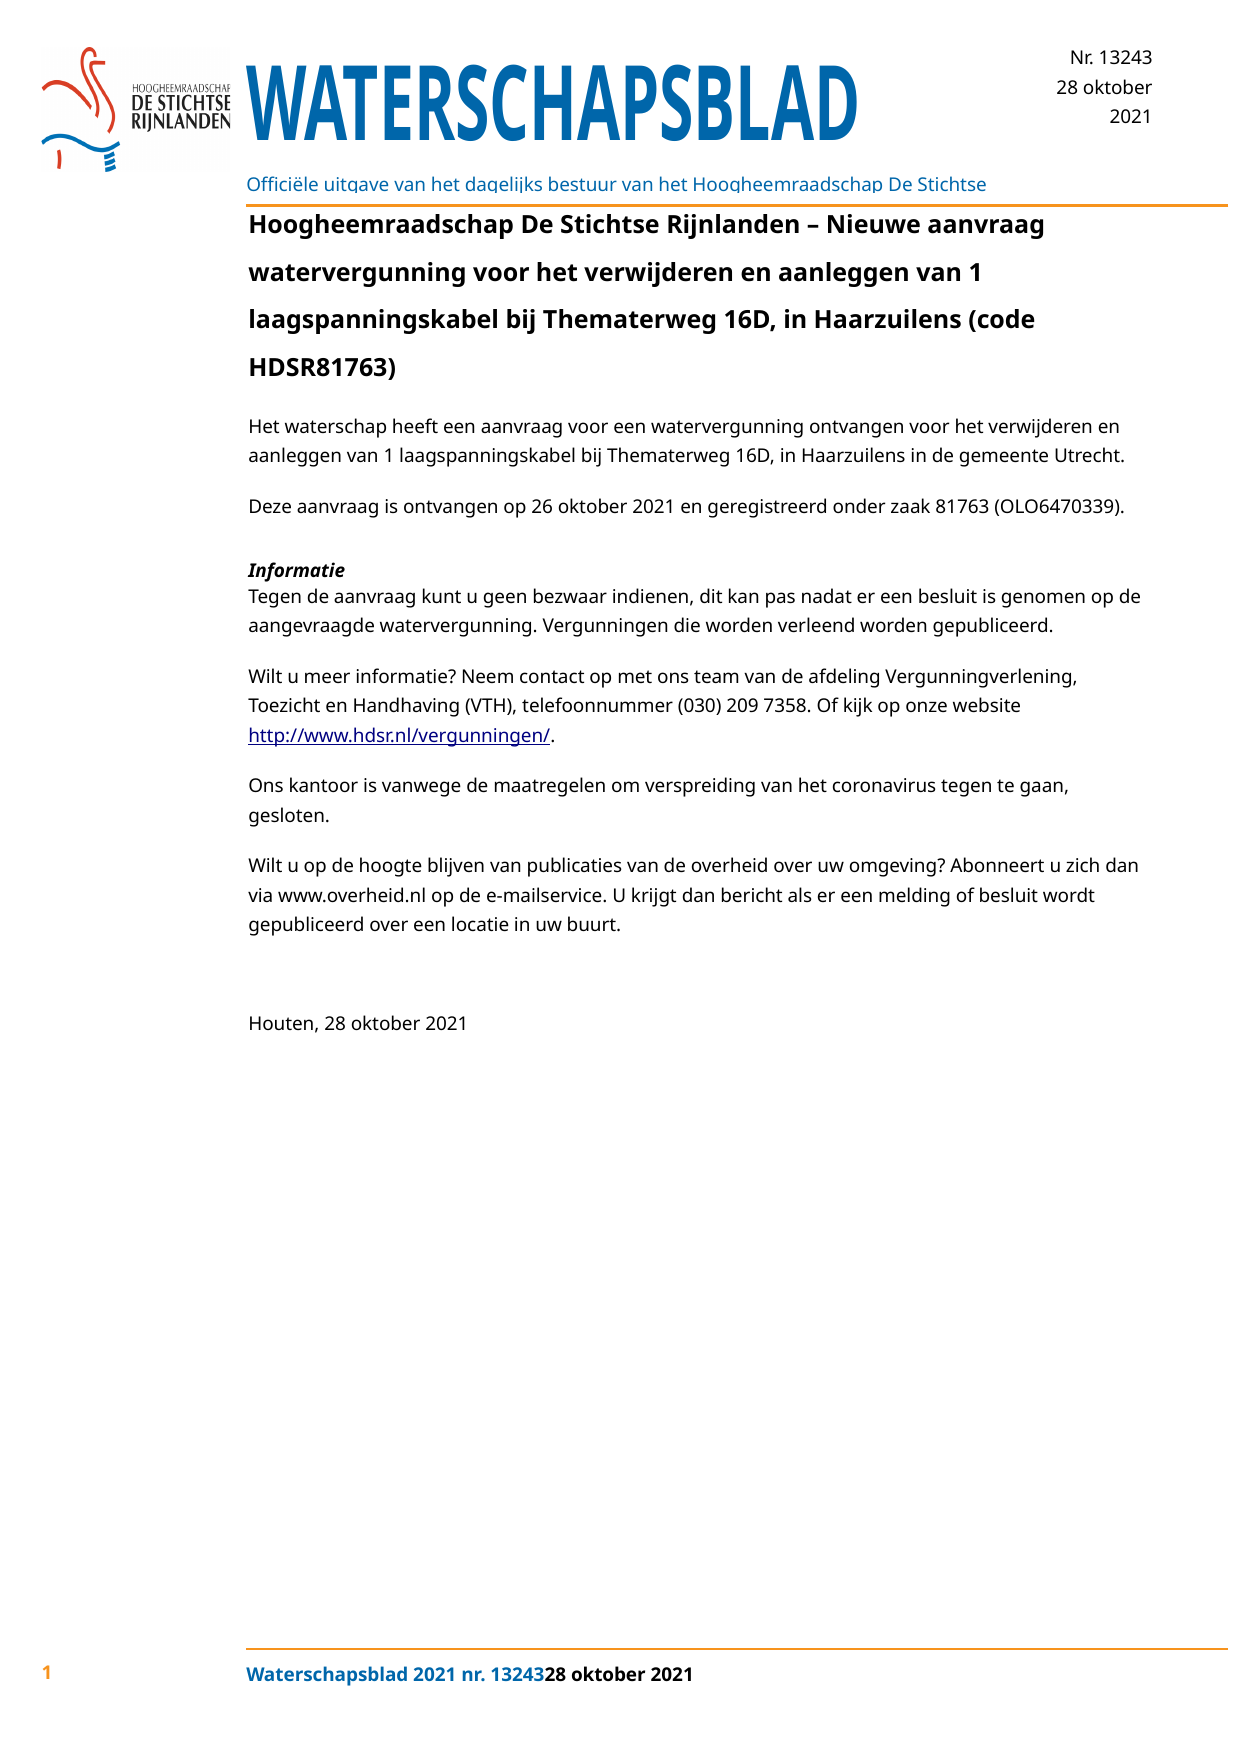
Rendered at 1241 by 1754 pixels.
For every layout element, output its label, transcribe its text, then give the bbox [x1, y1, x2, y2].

text Informatie [248, 557, 1152, 583]
text Wilt u op de hoogte blijven van publicaties van de overheid over uw omgeving? Abonneert u zich dan via www.overheid.nl op de e-mailservice. U krijgt dan bericht als er een melding of besluit wordt gepubliceerd over een locatie in uw buurt. [248, 852, 1152, 937]
text Wilt u meer informatie? Neem contact op met ons team van de afdeling Vergunningverlening, Toezicht en Handhaving (VTH), telefoonnummer (030) 209 7358. Of kijk op onze website http://www.hdsr.nl/vergunningen/. [248, 663, 1152, 748]
text Het waterschap heeft een aanvraag voor een watervergunning ontvangen voor het verwijderen en aanleggen van 1 laagspanningskabel bij Thematerweg 16D, in Haarzuilens in de gemeente Utrecht. [248, 413, 1152, 468]
text Deze aanvraag is ontvangen op 26 oktober 2021 en geregistreerd onder zaak 81763 (OLO6470339). [248, 493, 1152, 519]
text Hoogheemraadschap De Stichtse Rijnlanden – Nieuwe aanvraag watervergunning voor het verwijderen en aanleggen van 1 laagspanningskabel bij Thematerweg 16D, in Haarzuilens (code HDSR81763) [248, 207, 1152, 384]
text Houten, 28 oktober 2021 [248, 1010, 1152, 1036]
text Ons kantoor is vanwege de maatregelen om verspreiding van het coronavirus tegen te gaan, gesloten. [248, 772, 1152, 828]
picture [41, 47, 231, 172]
text Tegen de aanvraag kunt u geen bezwaar indienen, dit kan pas nadat er een besluit is genomen op de aangevraagde watervergunning. Vergunningen die worden verleend worden gepubliceerd. [248, 583, 1152, 638]
